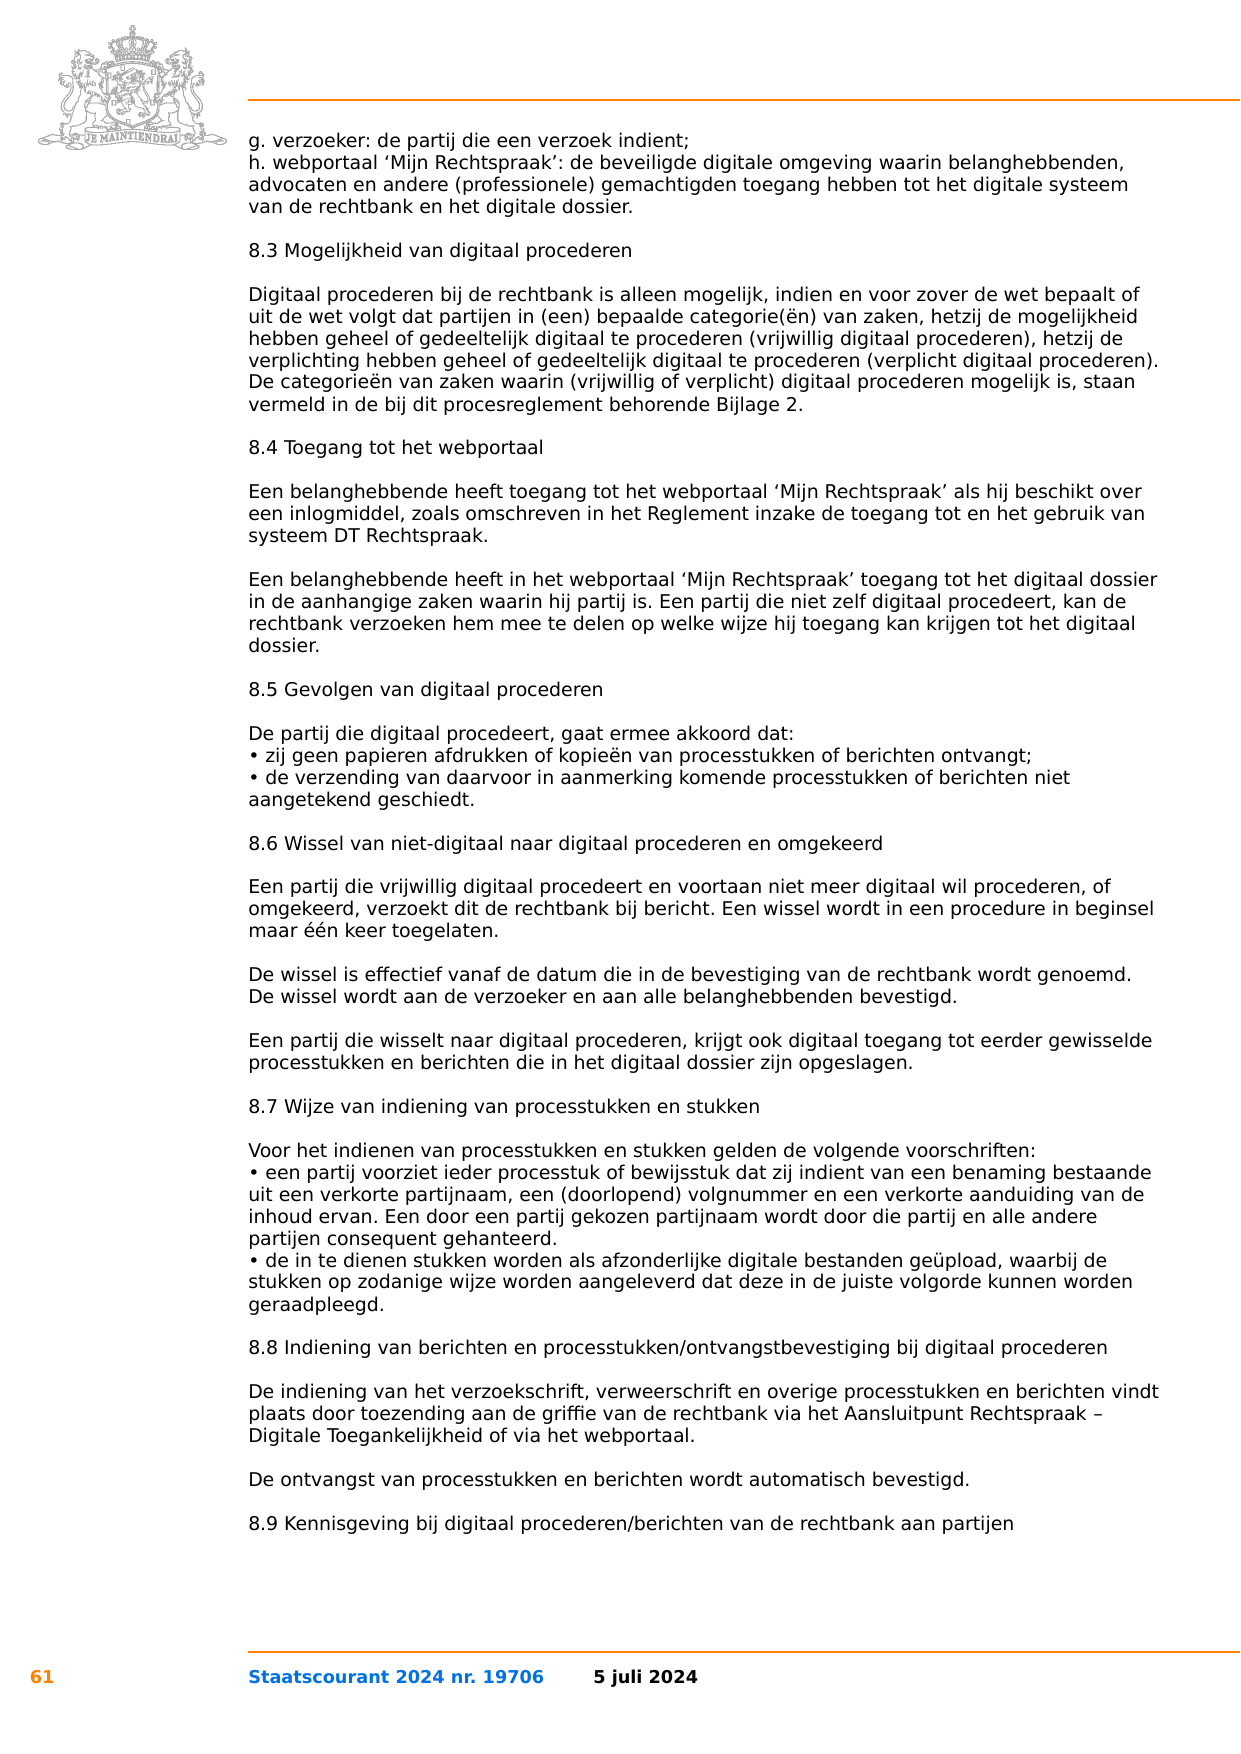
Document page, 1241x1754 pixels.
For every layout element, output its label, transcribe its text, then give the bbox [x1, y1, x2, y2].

text 8.4 Toegang tot het webportaal [248, 437, 1163, 459]
text 8.3 Mogelijkheid van digitaal procederen [248, 240, 1163, 262]
text De partij die digitaal procedeert, gaat ermee akkoord dat: [248, 723, 1163, 744]
text Voor het indienen van processtukken en stukken gelden de volgende voorschriften: [248, 1139, 1163, 1162]
text 8.6 Wissel van niet-digitaal naar digitaal procederen en omgekeerd [248, 832, 1163, 854]
text • een partij voorziet ieder processtuk of bewijsstuk dat zij indient van een benaming bestaande uit een verkorte partijnaam, een (doorlopend) volgnummer en een verkorte aanduiding van de inhoud ervan. Een door een partij gekozen partijnaam wordt door die partij en alle andere partijen consequent gehanteerd. [248, 1162, 1163, 1249]
text 8.8 Indiening van berichten en processtukken/ontvangstbevestiging bij digitaal procederen [248, 1337, 1163, 1359]
text Digitaal procederen bij de rechtbank is alleen mogelijk, indien en voor zover de wet bepaalt of uit de wet volgt dat partijen in (een) bepaalde categorie(ën) van zaken, hetzij de mogelijkheid hebben geheel of gedeeltelijk digitaal te procederen (vrijwillig digitaal procederen), hetzij de verplichting hebben geheel of gedeeltelijk digitaal te procederen (verplicht digitaal procederen). De categorieën van zaken waarin (vrijwillig of verplicht) digitaal procederen mogelijk is, staan vermeld in de bij dit procesreglement behorende Bijlage 2. [248, 283, 1163, 415]
text g. verzoeker: de partij die een verzoek indient; [248, 130, 1163, 152]
text • zij geen papieren afdrukken of kopieën van processtukken of berichten ontvangt; [248, 744, 1163, 767]
text h. webportaal ‘Mijn Rechtspraak’: de beveiligde digitale omgeving waarin belanghebbenden, advocaten en andere (professionele) gemachtigden toegang hebben tot het digitale systeem van de rechtbank en het digitale dossier. [248, 152, 1163, 218]
text De indiening van het verzoekschrift, verweerschrift en overige processtukken en berichten vindt plaats door toezending aan de griffie van de rechtbank via het Aansluitpunt Rechtspraak – Digitale Toegankelijkheid of via het webportaal. [248, 1381, 1163, 1447]
text • de in te dienen stukken worden als afzonderlijke digitale bestanden geüpload, waarbij de stukken op zodanige wijze worden aangeleverd dat deze in de juiste volgorde kunnen worden geraadpleegd. [248, 1249, 1163, 1315]
text 8.7 Wijze van indiening van processtukken en stukken [248, 1096, 1163, 1118]
text De ontvangst van processtukken en berichten wordt automatisch bevestigd. [248, 1469, 1163, 1491]
text • de verzending van daarvoor in aanmerking komende processtukken of berichten niet aangetekend geschiedt. [248, 767, 1163, 811]
text Een partij die vrijwillig digitaal procedeert en voortaan niet meer digitaal wil procederen, of omgekeerd, verzoekt dit de rechtbank bij bericht. Een wissel wordt in een procedure in beginsel maar één keer toegelaten. [248, 876, 1163, 942]
text 8.5 Gevolgen van digitaal procederen [248, 679, 1163, 701]
text Een belanghebbende heeft toegang tot het webportaal ‘Mijn Rechtspraak’ als hij beschikt over een inlogmiddel, zoals omschreven in het Reglement inzake de toegang tot en het gebruik van systeem DT Rechtspraak. [248, 481, 1163, 547]
text Een partij die wisselt naar digitaal procederen, krijgt ook digitaal toegang tot eerder gewisselde processtukken en berichten die in het digitaal dossier zijn opgeslagen. [248, 1030, 1163, 1074]
text De wissel is effectief vanaf de datum die in de bevestiging van de rechtbank wordt genoemd. De wissel wordt aan de verzoeker en aan alle belanghebbenden bevestigd. [248, 964, 1163, 1008]
picture [38, 25, 227, 150]
text Een belanghebbende heeft in het webportaal ‘Mijn Rechtspraak’ toegang tot het digitaal dossier in de aanhangige zaken waarin hij partij is. Een partij die niet zelf digitaal procedeert, kan de rechtbank verzoeken hem mee te delen op welke wijze hij toegang kan krijgen tot het digitaal dossier. [248, 569, 1163, 657]
text 8.9 Kennisgeving bij digitaal procederen/berichten van de rechtbank aan partijen [248, 1513, 1163, 1535]
